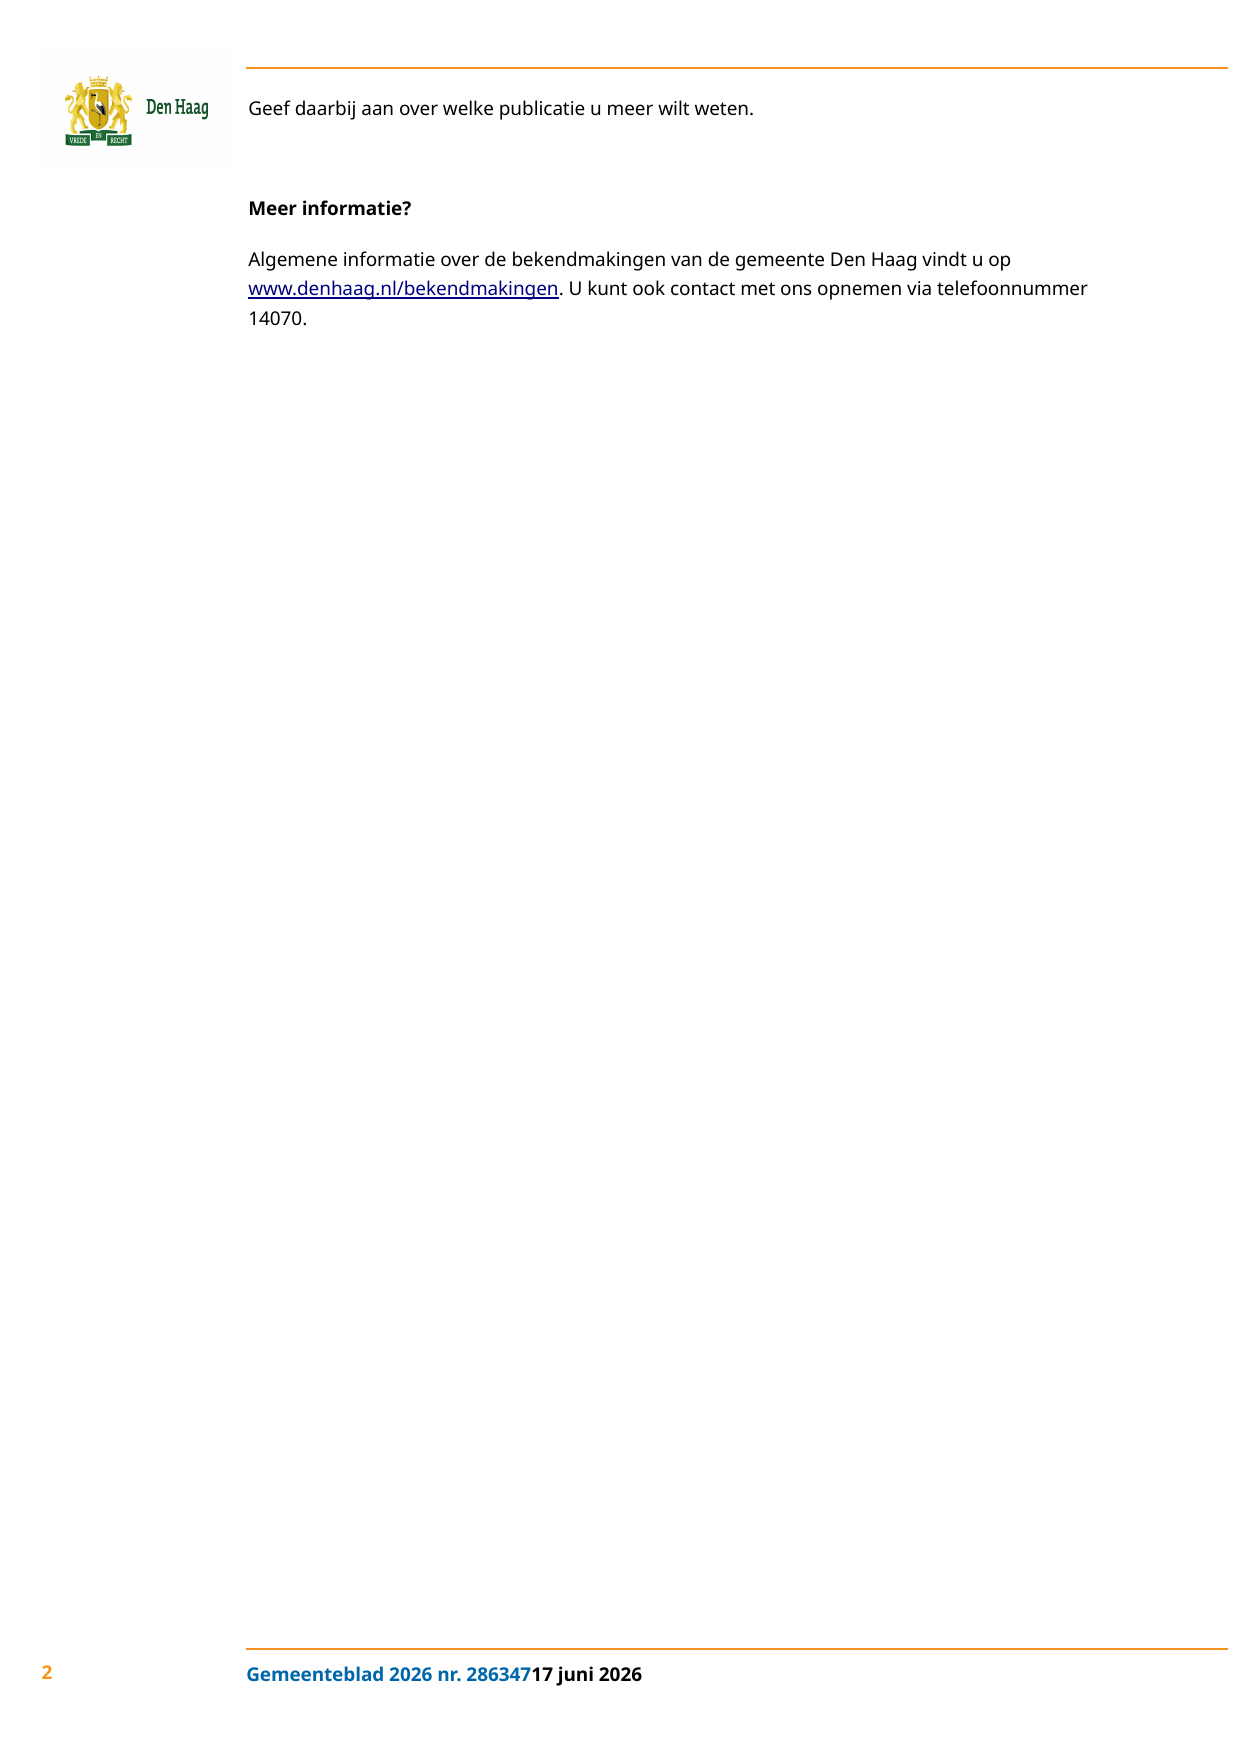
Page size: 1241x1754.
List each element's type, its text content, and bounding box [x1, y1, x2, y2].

text Algemene informatie over de bekendmakingen van de gemeente Den Haag vindt u op www.denhaag.nl/bekendmakingen. U kunt ook contact met ons opnemen via telefoonnummer 14070. [248, 246, 1152, 331]
text Meer informatie? [248, 196, 1152, 221]
text Geef daarbij aan over welke publicatie u meer wilt weten. [248, 95, 1152, 121]
picture [41, 47, 231, 172]
